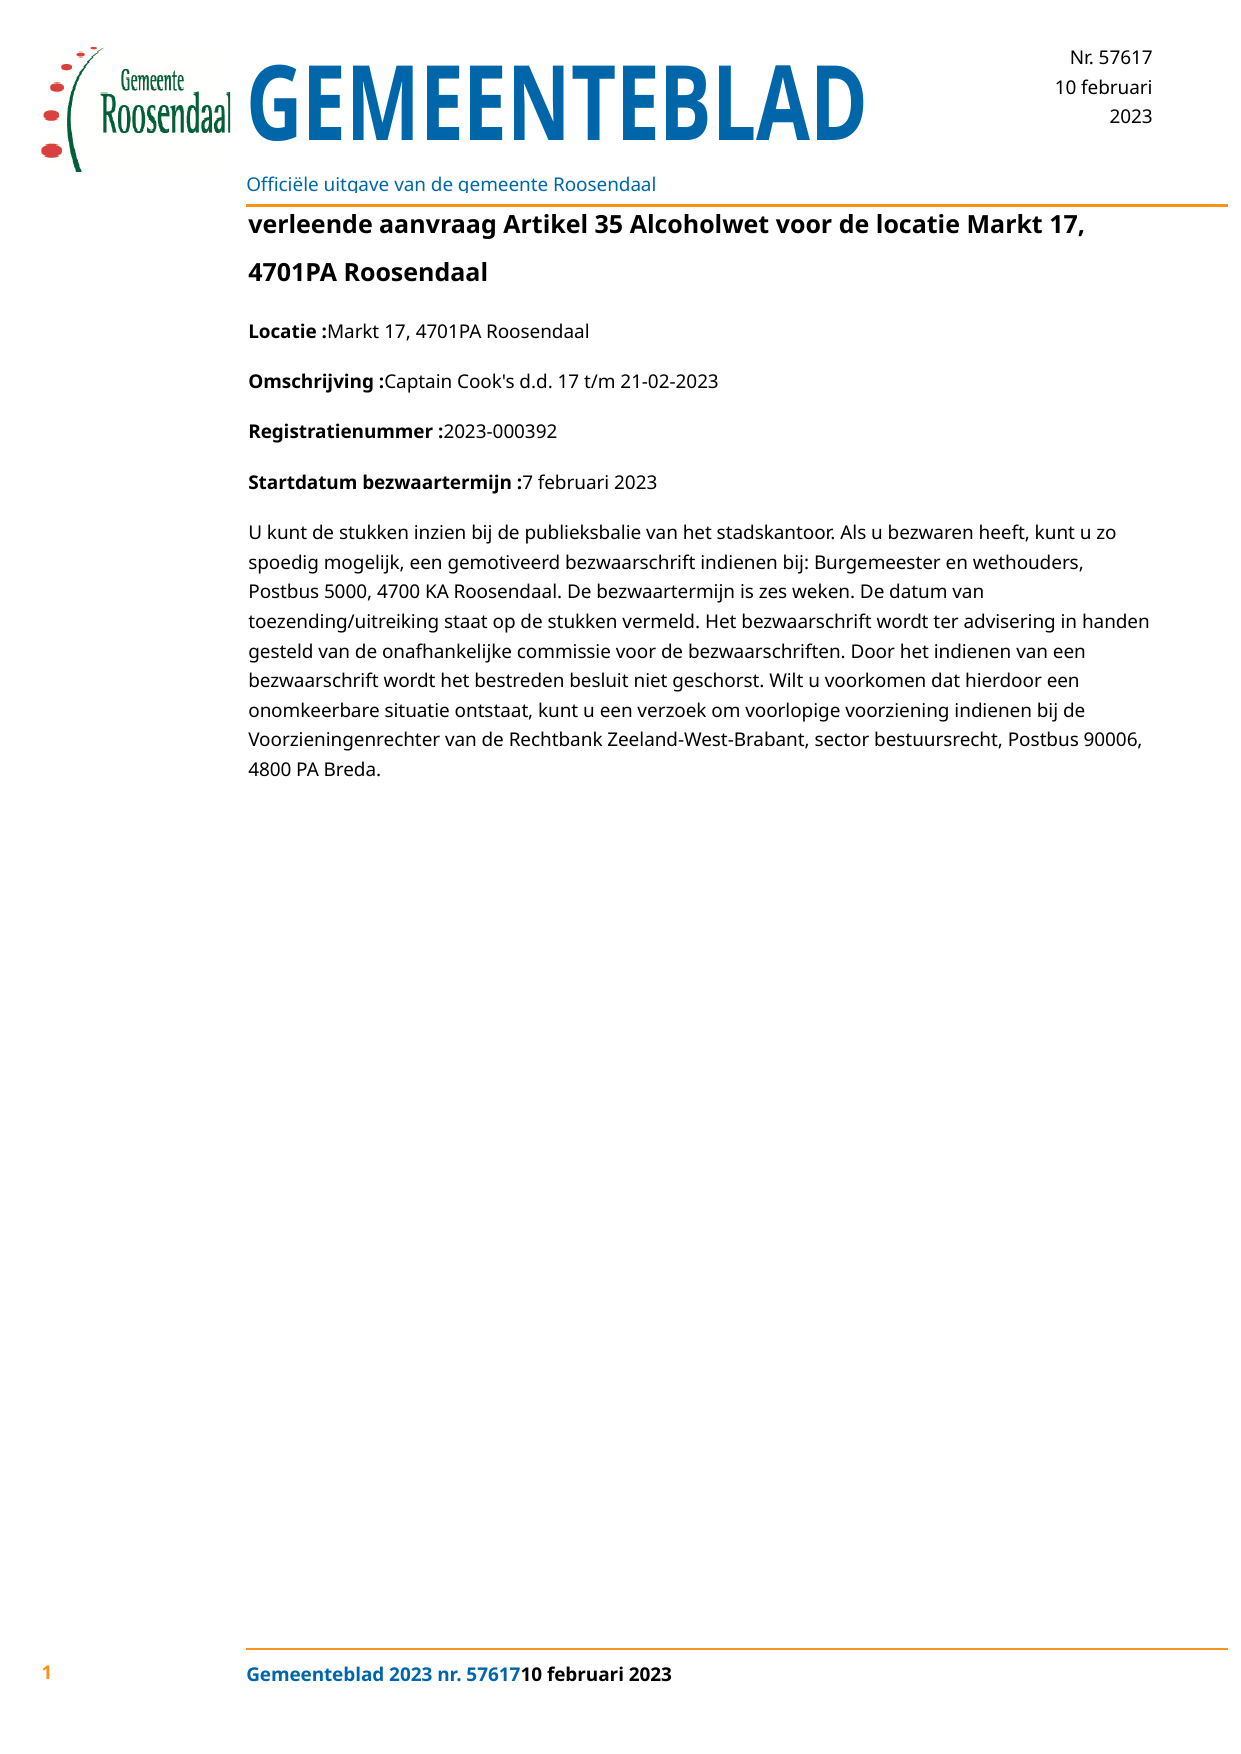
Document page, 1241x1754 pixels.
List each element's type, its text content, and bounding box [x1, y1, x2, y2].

text Registratienummer :2023-000392 [248, 419, 1152, 444]
text Locatie :Markt 17, 4701PA Roosendaal [248, 318, 1152, 344]
text Omschrijving :Captain Cook's d.d. 17 t/m 21-02-2023 [248, 368, 1152, 394]
text Startdatum bezwaartermijn :7 februari 2023 [248, 469, 1152, 495]
text verleende aanvraag Artikel 35 Alcoholwet voor de locatie Markt 17, 4701PA Roosendaal [248, 207, 1152, 288]
picture [41, 47, 231, 172]
text U kunt de stukken inzien bij de publieksbalie van het stadskantoor. Als u bezwaren heeft, kunt u zo spoedig mogelijk, een gemotiveerd bezwaarschrift indienen bij: Burgemeester en wethouders, Postbus 5000, 4700 KA Roosendaal. De bezwaartermijn is zes weken. De datum van toezending/uitreiking staat op de stukken vermeld. Het bezwaarschrift wordt ter advisering in handen gesteld van de onafhankelijke commissie voor de bezwaarschriften. Door het indienen van een bezwaarschrift wordt het bestreden besluit niet geschorst. Wilt u voorkomen dat hierdoor een onomkeerbare situatie ontstaat, kunt u een verzoek om voorlopige voorziening indienen bij de Voorzieningenrechter van de Rechtbank Zeeland-West-Brabant, sector bestuursrecht, Postbus 90006, 4800 PA Breda. [248, 519, 1152, 782]
